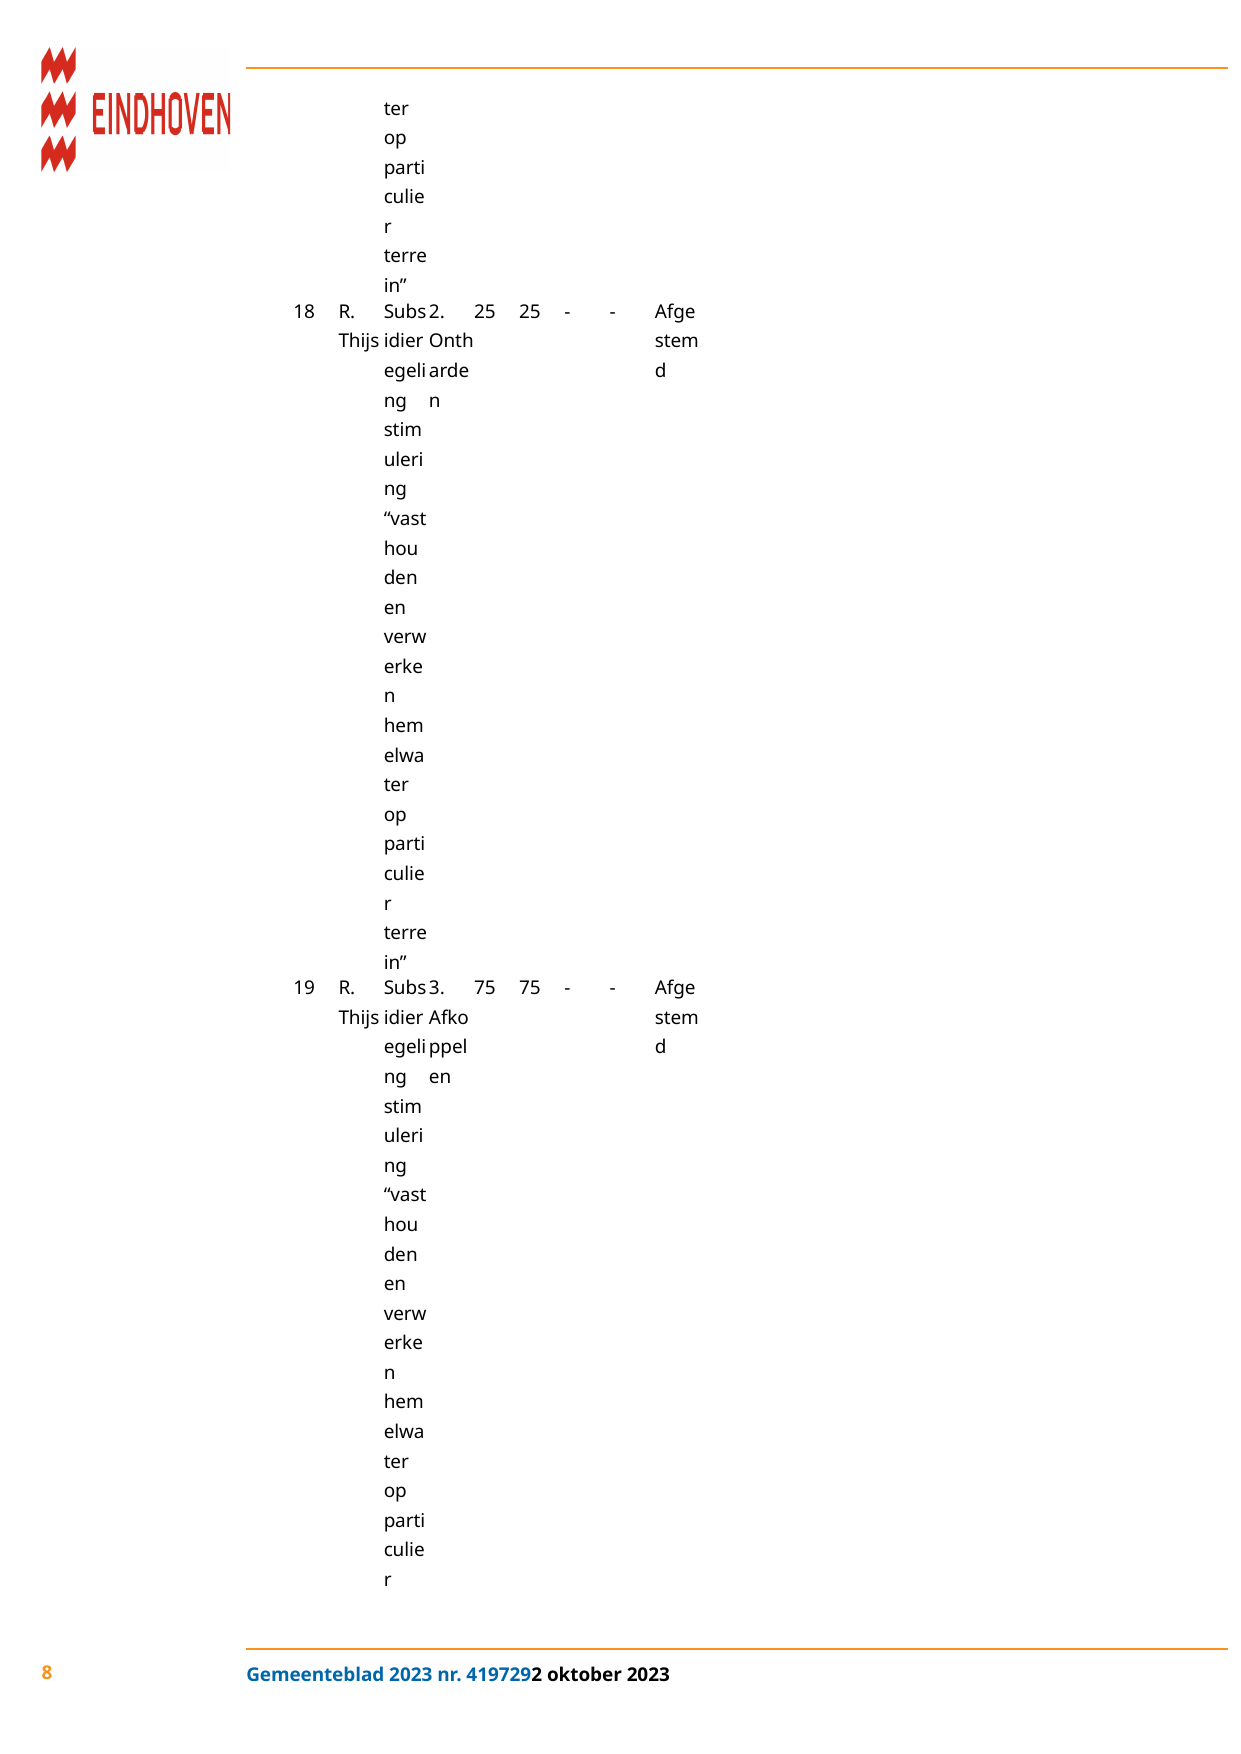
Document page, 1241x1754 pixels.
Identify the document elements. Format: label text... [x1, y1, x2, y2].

table_cell [1106, 298, 1152, 974]
table_cell [1016, 975, 1061, 1592]
table_cell [880, 975, 926, 1592]
table_cell 25 [474, 298, 519, 974]
table_cell [1061, 95, 1106, 298]
table_cell [790, 95, 835, 298]
table_cell 25 [519, 298, 564, 974]
table_cell [835, 298, 880, 974]
table_cell R. Thijs [338, 975, 383, 1592]
table_cell ter op particulier terrein” [384, 95, 429, 298]
table_cell [655, 95, 700, 298]
table_cell [971, 95, 1016, 298]
table_cell [429, 95, 474, 298]
table_cell Subsidieregeling stimulering “vasthouden en verwerken hemelwater op particulier [384, 975, 429, 1592]
table_cell Afgestemd [655, 975, 700, 1592]
table_cell 19 [293, 975, 338, 1592]
table_cell [1016, 95, 1061, 298]
table_cell Afgestemd [655, 298, 700, 974]
table_cell [700, 298, 745, 974]
table_cell [745, 975, 790, 1592]
table_cell - [564, 975, 609, 1592]
table_cell [926, 975, 971, 1592]
table_cell [971, 975, 1016, 1592]
table_cell [835, 975, 880, 1592]
table_cell [700, 975, 745, 1592]
table_cell [248, 95, 293, 298]
table_cell R. Thijs [338, 298, 383, 974]
table_cell [971, 298, 1016, 974]
table_cell [926, 298, 971, 974]
table_cell [1106, 975, 1152, 1592]
table_cell [338, 95, 383, 298]
table_cell - [564, 298, 609, 974]
table_cell - [609, 298, 654, 974]
table_cell [293, 95, 338, 298]
table_cell [790, 298, 835, 974]
table_cell 3. Afkoppelen [429, 975, 474, 1592]
table_cell [790, 975, 835, 1592]
table_cell [474, 95, 519, 298]
table_cell 75 [519, 975, 564, 1592]
table_cell [248, 975, 293, 1592]
table_cell [926, 95, 971, 298]
table_cell [880, 298, 926, 974]
table_cell 2. Ontharden [429, 298, 474, 974]
table_cell [745, 298, 790, 974]
table_cell [519, 95, 564, 298]
table_cell [1061, 975, 1106, 1592]
picture [41, 47, 231, 172]
table_cell 75 [474, 975, 519, 1592]
table_cell [1061, 298, 1106, 974]
table_cell [745, 95, 790, 298]
table_cell - [609, 95, 654, 298]
table_cell Subsidieregeling stimulering “vasthouden en verwerken hemelwater op particulier terrein” [384, 298, 429, 974]
table_cell [835, 95, 880, 298]
table_cell [1106, 95, 1152, 298]
table_cell - [609, 975, 654, 1592]
table_cell - [564, 95, 609, 298]
table_cell [1016, 298, 1061, 974]
table_cell [880, 95, 926, 298]
table_cell 18 [293, 298, 338, 974]
table_cell [700, 95, 745, 298]
table_cell [248, 298, 293, 974]
